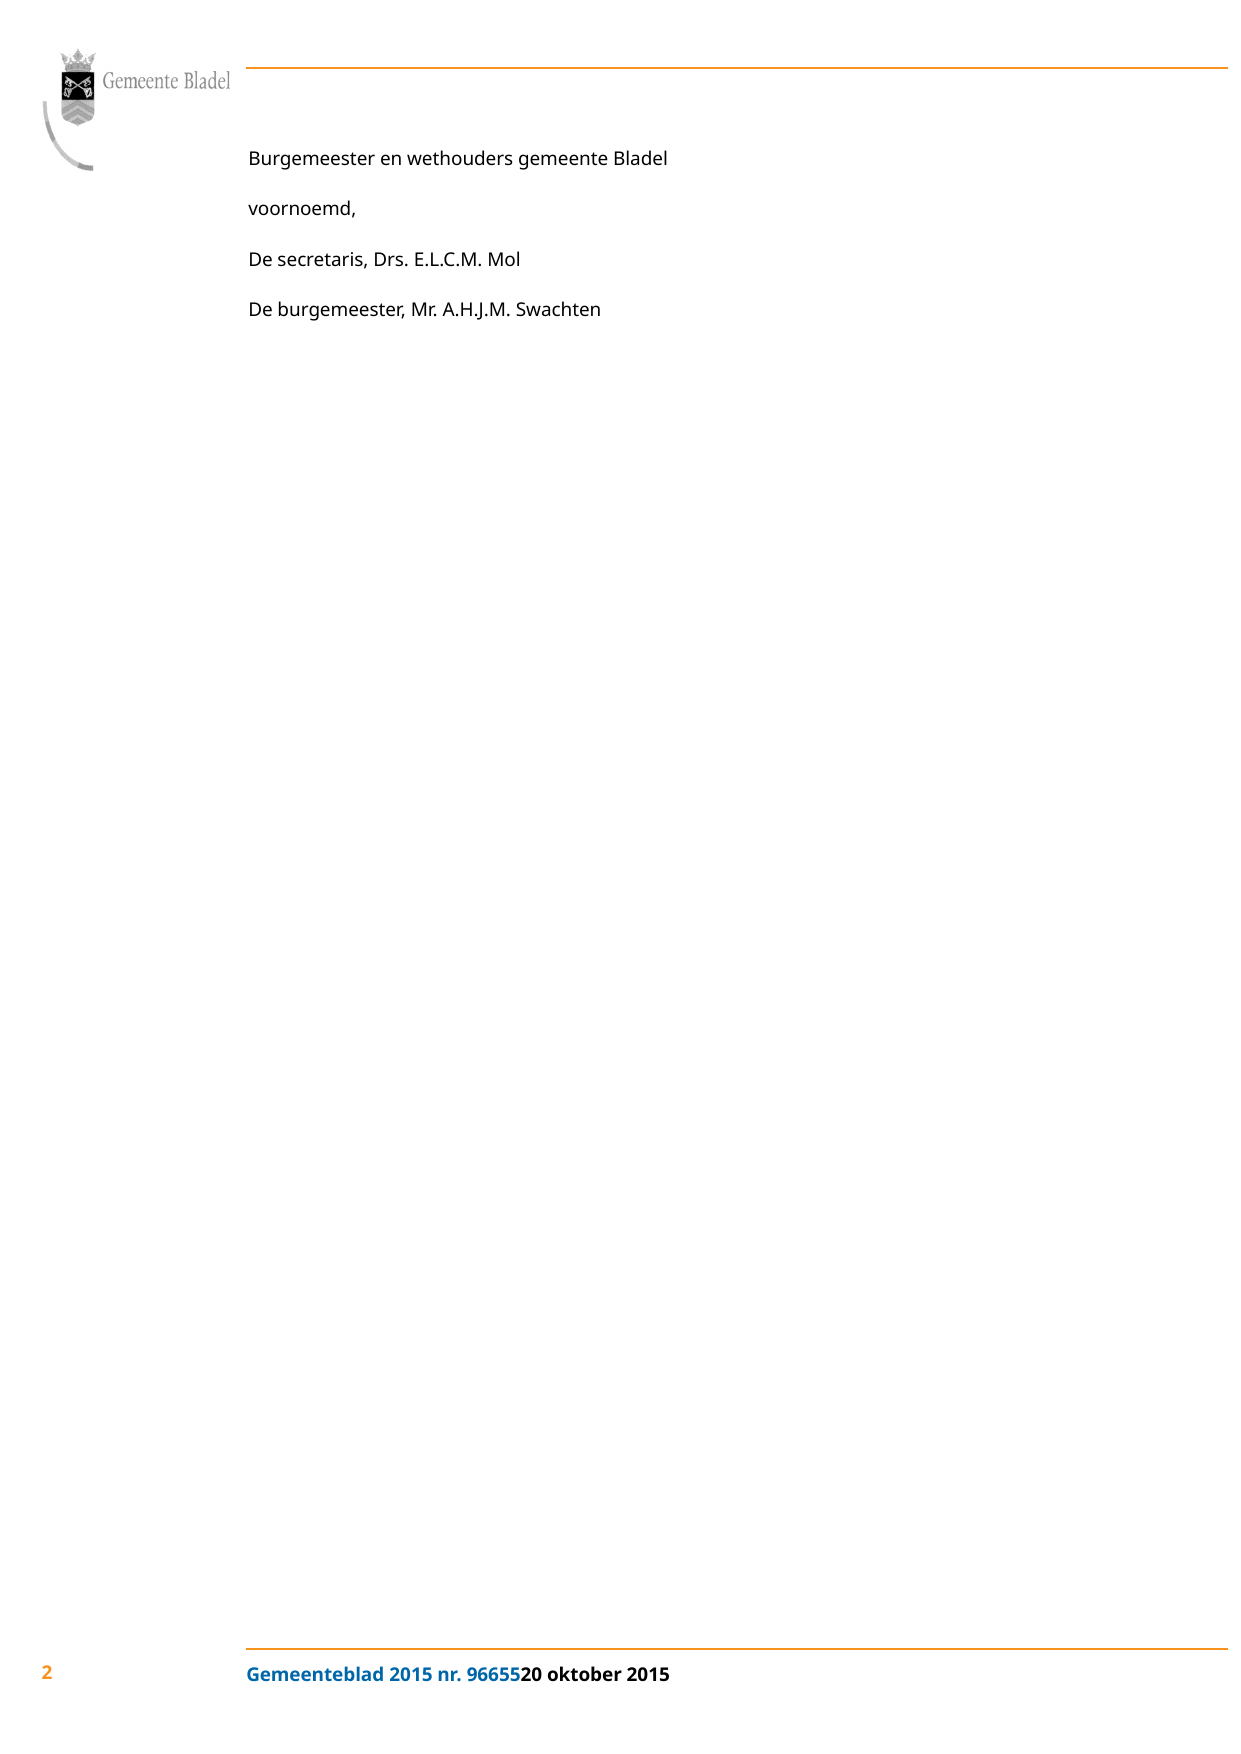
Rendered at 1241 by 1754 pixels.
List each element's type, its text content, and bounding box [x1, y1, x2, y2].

picture [41, 47, 231, 172]
text De burgemeester, Mr. A.H.J.M. Swachten [248, 296, 1152, 322]
text voornoemd, [248, 196, 1152, 221]
text Burgemeester en wethouders gemeente Bladel [248, 145, 1152, 171]
text De secretaris, Drs. E.L.C.M. Mol [248, 246, 1152, 272]
